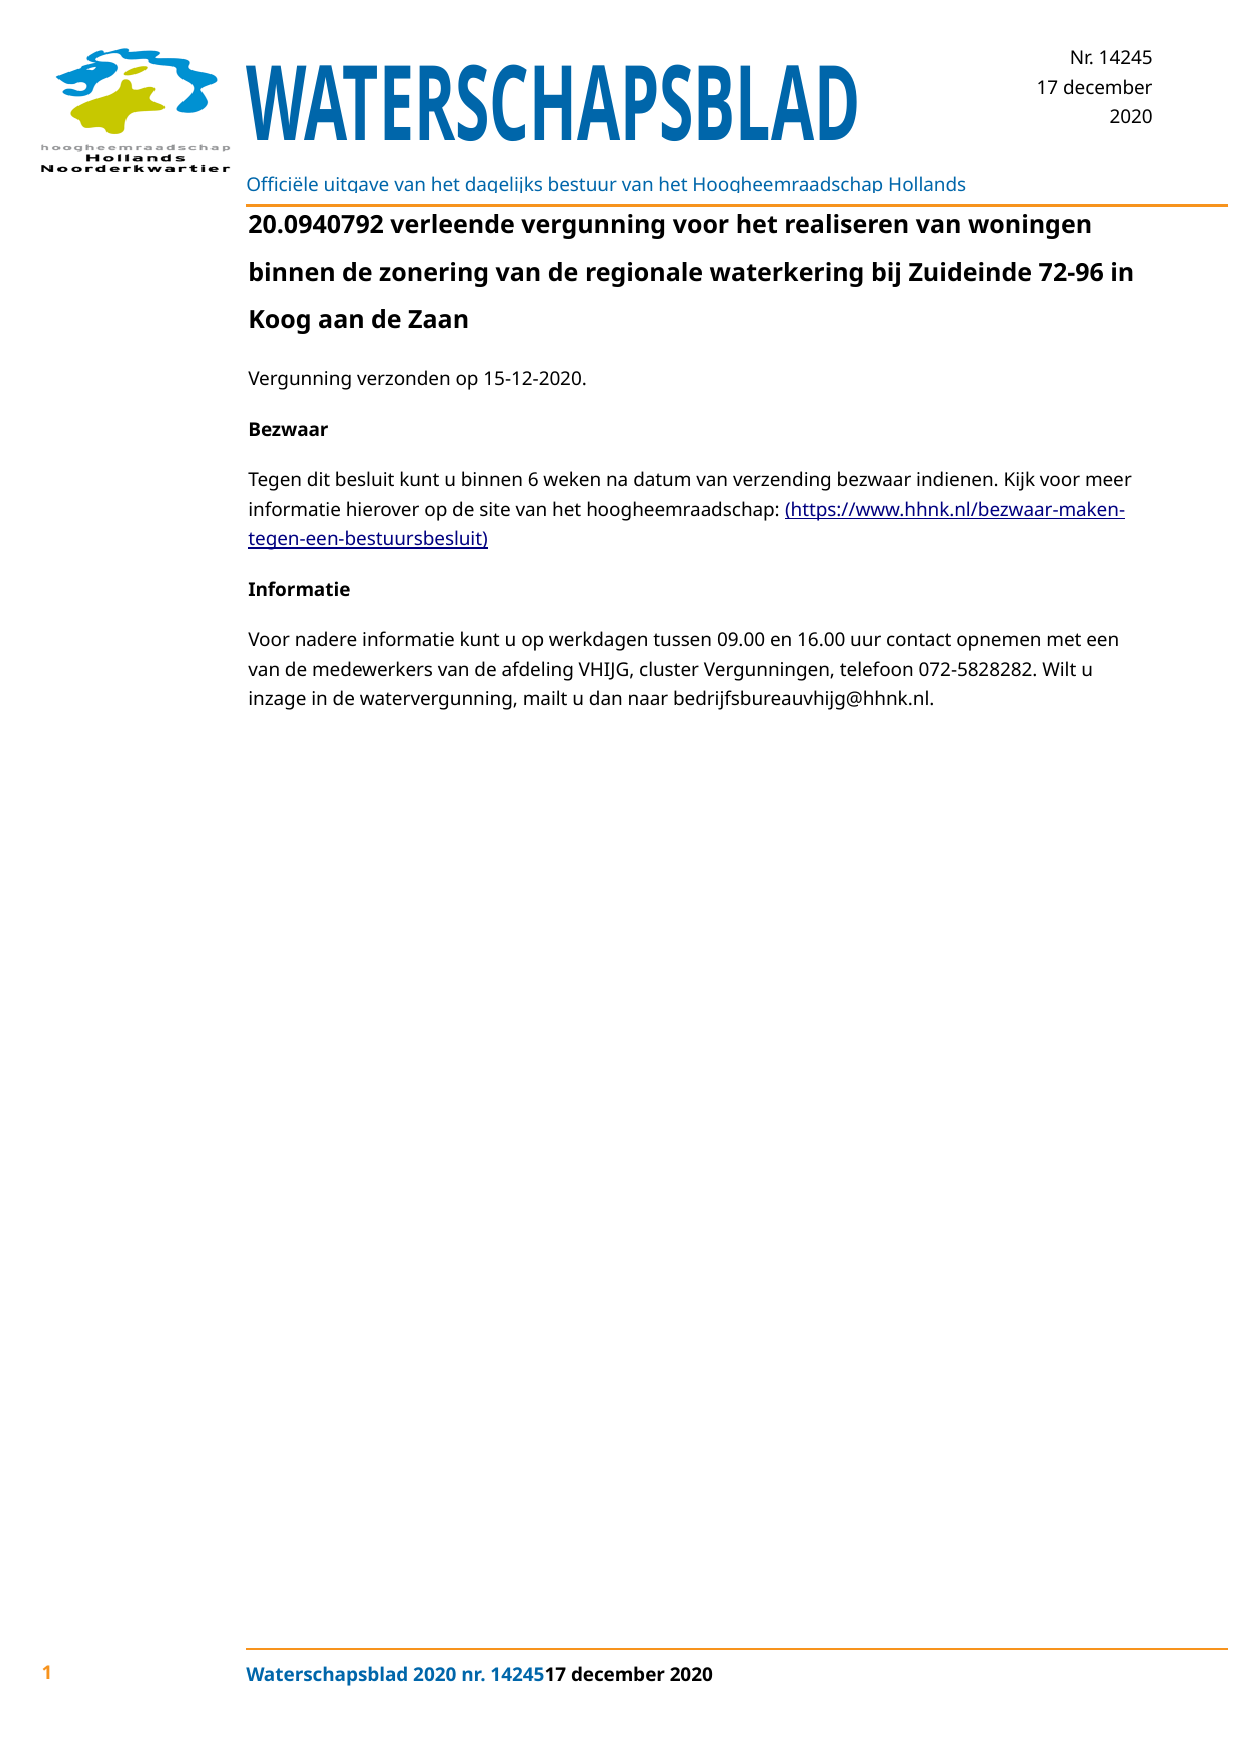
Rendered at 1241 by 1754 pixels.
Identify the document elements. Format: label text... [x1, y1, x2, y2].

text 20.0940792 verleende vergunning voor het realiseren van woningen binnen de zonering van de regionale waterkering bij Zuideinde 72-96 in Koog aan de Zaan [248, 207, 1152, 336]
text Voor nadere informatie kunt u op werkdagen tussen 09.00 en 16.00 uur contact opnemen met een van de medewerkers van de afdeling VHIJG, cluster Vergunningen, telefoon 072-5828282. Wilt u inzage in de watervergunning, mailt u dan naar bedrijfsbureauvhijg@hhnk.nl. [248, 626, 1152, 711]
picture [41, 47, 231, 172]
text Informatie [248, 576, 1152, 602]
text Tegen dit besluit kunt u binnen 6 weken na datum van verzending bezwaar indienen. Kijk voor meer informatie hierover op de site van het hoogheemraadschap: (https://www.hhnk.nl/bezwaar-maken-tegen-een-bestuursbesluit) [248, 466, 1152, 551]
text Vergunning verzonden op 15-12-2020. [248, 366, 1152, 391]
text Bezwaar [248, 416, 1152, 442]
